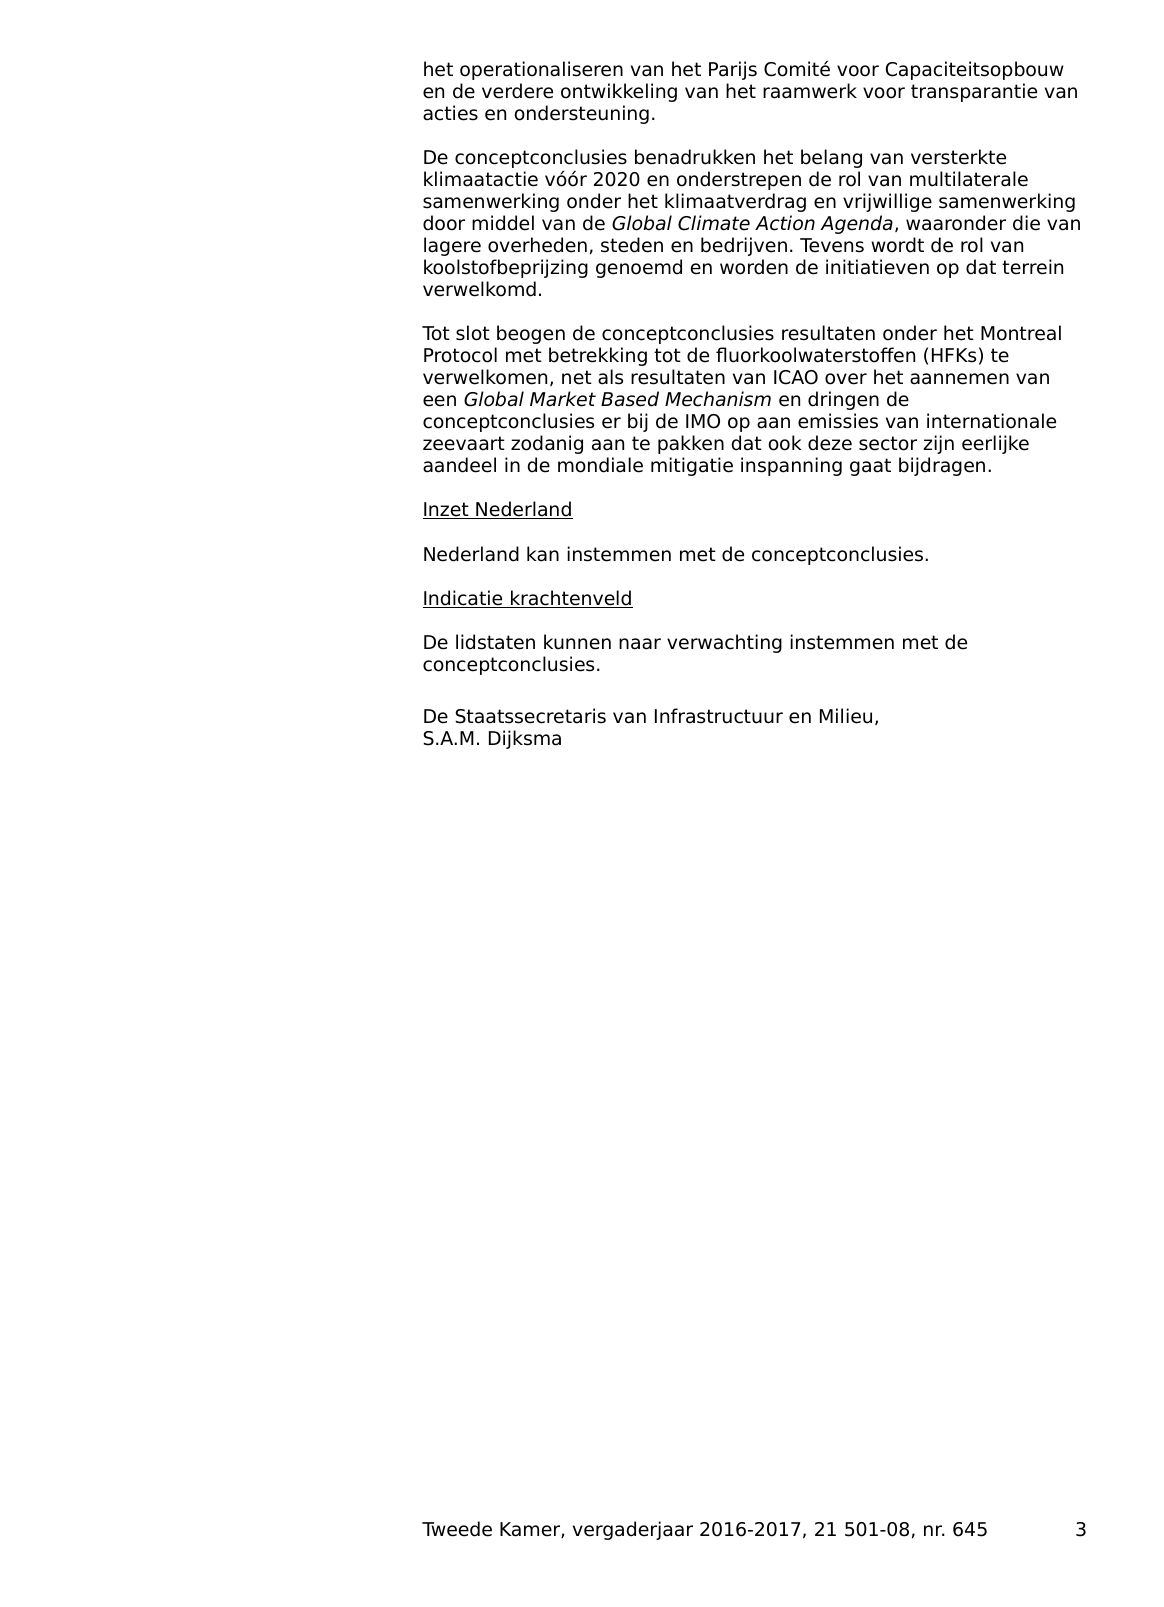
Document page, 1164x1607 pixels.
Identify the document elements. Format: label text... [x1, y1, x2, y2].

subtitle Indicatie krachtenveld [422, 588, 1087, 609]
text Nederland kan instemmen met de conceptconclusies. [422, 543, 1087, 565]
text De lidstaten kunnen naar verwachting instemmen met de conceptconclusies. [422, 632, 1087, 676]
subtitle Inzet Nederland [422, 499, 1087, 521]
text het operationaliseren van het Parijs Comité voor Capaciteitsopbouw en de verdere ontwikkeling van het raamwerk voor transparantie van acties en ondersteuning. [422, 59, 1087, 125]
text De conceptconclusies benadrukken het belang van versterkte klimaatactie vóór 2020 en onderstrepen de rol van multilaterale samenwerking onder het klimaatverdrag en vrijwillige samenwerking door middel van de Global Climate Action Agenda, waaronder die van lagere overheden, steden en bedrijven. Tevens wordt de rol van koolstofbeprijzing genoemd en worden de initiatieven op dat terrein verwelkomd. [422, 147, 1087, 301]
text De Staatssecretaris van Infrastructuur en Milieu, S.A.M. Dijksma [422, 706, 1087, 750]
text Tot slot beogen de conceptconclusies resultaten onder het Montreal Protocol met betrekking tot de fluorkoolwaterstoffen (HFKs) te verwelkomen, net als resultaten van ICAO over het aannemen van een Global Market Based Mechanism en dringen de conceptconclusies er bij de IMO op aan emissies van internationale zeevaart zodanig aan te pakken dat ook deze sector zijn eerlijke aandeel in de mondiale mitigatie inspanning gaat bijdragen. [422, 323, 1087, 477]
